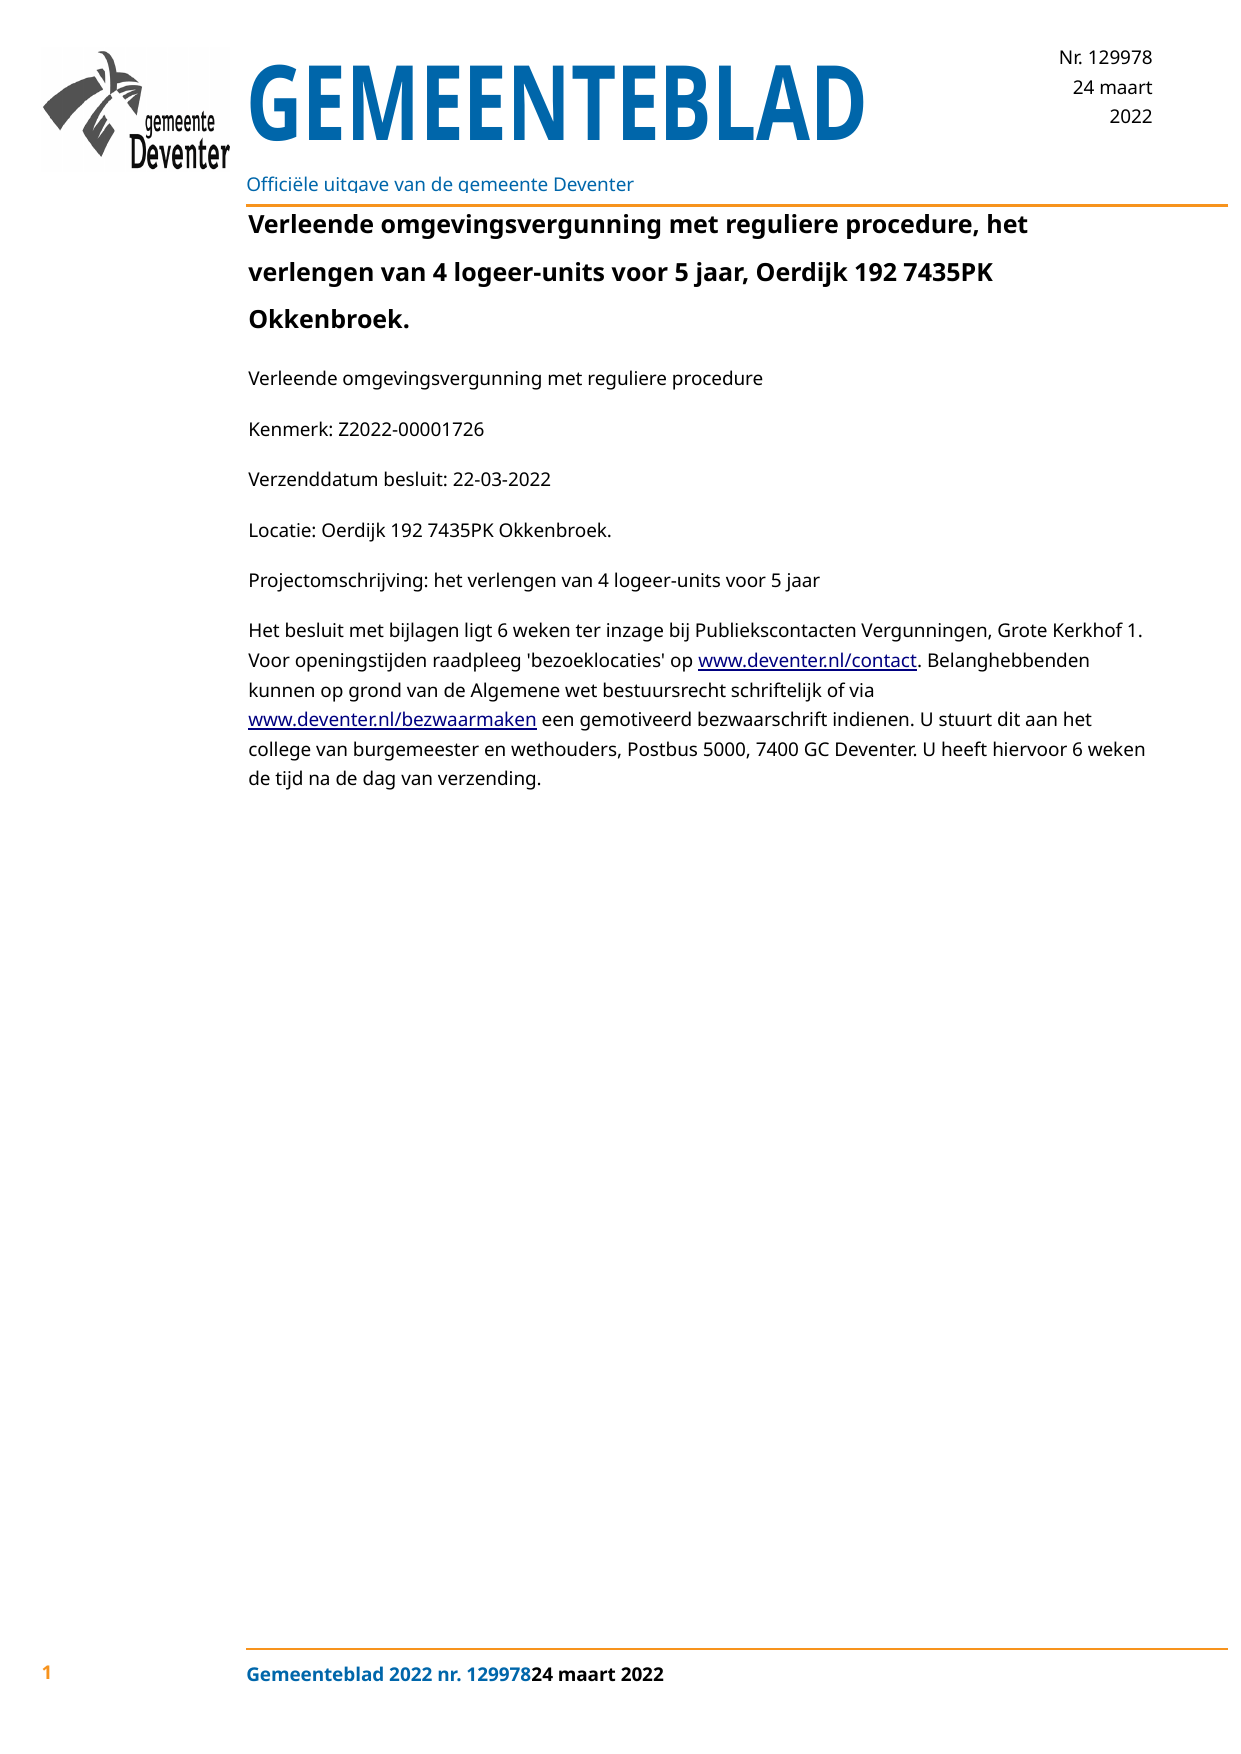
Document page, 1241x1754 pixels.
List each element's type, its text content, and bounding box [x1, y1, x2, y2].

text Projectomschrijving: het verlengen van 4 logeer-units voor 5 jaar [248, 567, 1152, 593]
text Verleende omgevingsvergunning met reguliere procedure [248, 366, 1152, 391]
picture [41, 47, 231, 172]
text Verleende omgevingsvergunning met reguliere procedure, het verlengen van 4 logeer-units voor 5 jaar, Oerdijk 192 7435PK Okkenbroek. [248, 207, 1152, 336]
text Het besluit met bijlagen ligt 6 weken ter inzage bij Publiekscontacten Vergunningen, Grote Kerkhof 1. Voor openingstijden raadpleeg 'bezoeklocaties' op www.deventer.nl/contact. Belanghebbenden kunnen op grond van de Algemene wet bestuursrecht schriftelijk of via www.deventer.nl/bezwaarmaken een gemotiveerd bezwaarschrift indienen. U stuurt dit aan het college van burgemeester en wethouders, Postbus 5000, 7400 GC Deventer. U heeft hiervoor 6 weken de tijd na de dag van verzending. [248, 618, 1152, 791]
text Kenmerk: Z2022-00001726 [248, 416, 1152, 442]
text Locatie: Oerdijk 192 7435PK Okkenbroek. [248, 517, 1152, 542]
text Verzenddatum besluit: 22-03-2022 [248, 466, 1152, 492]
